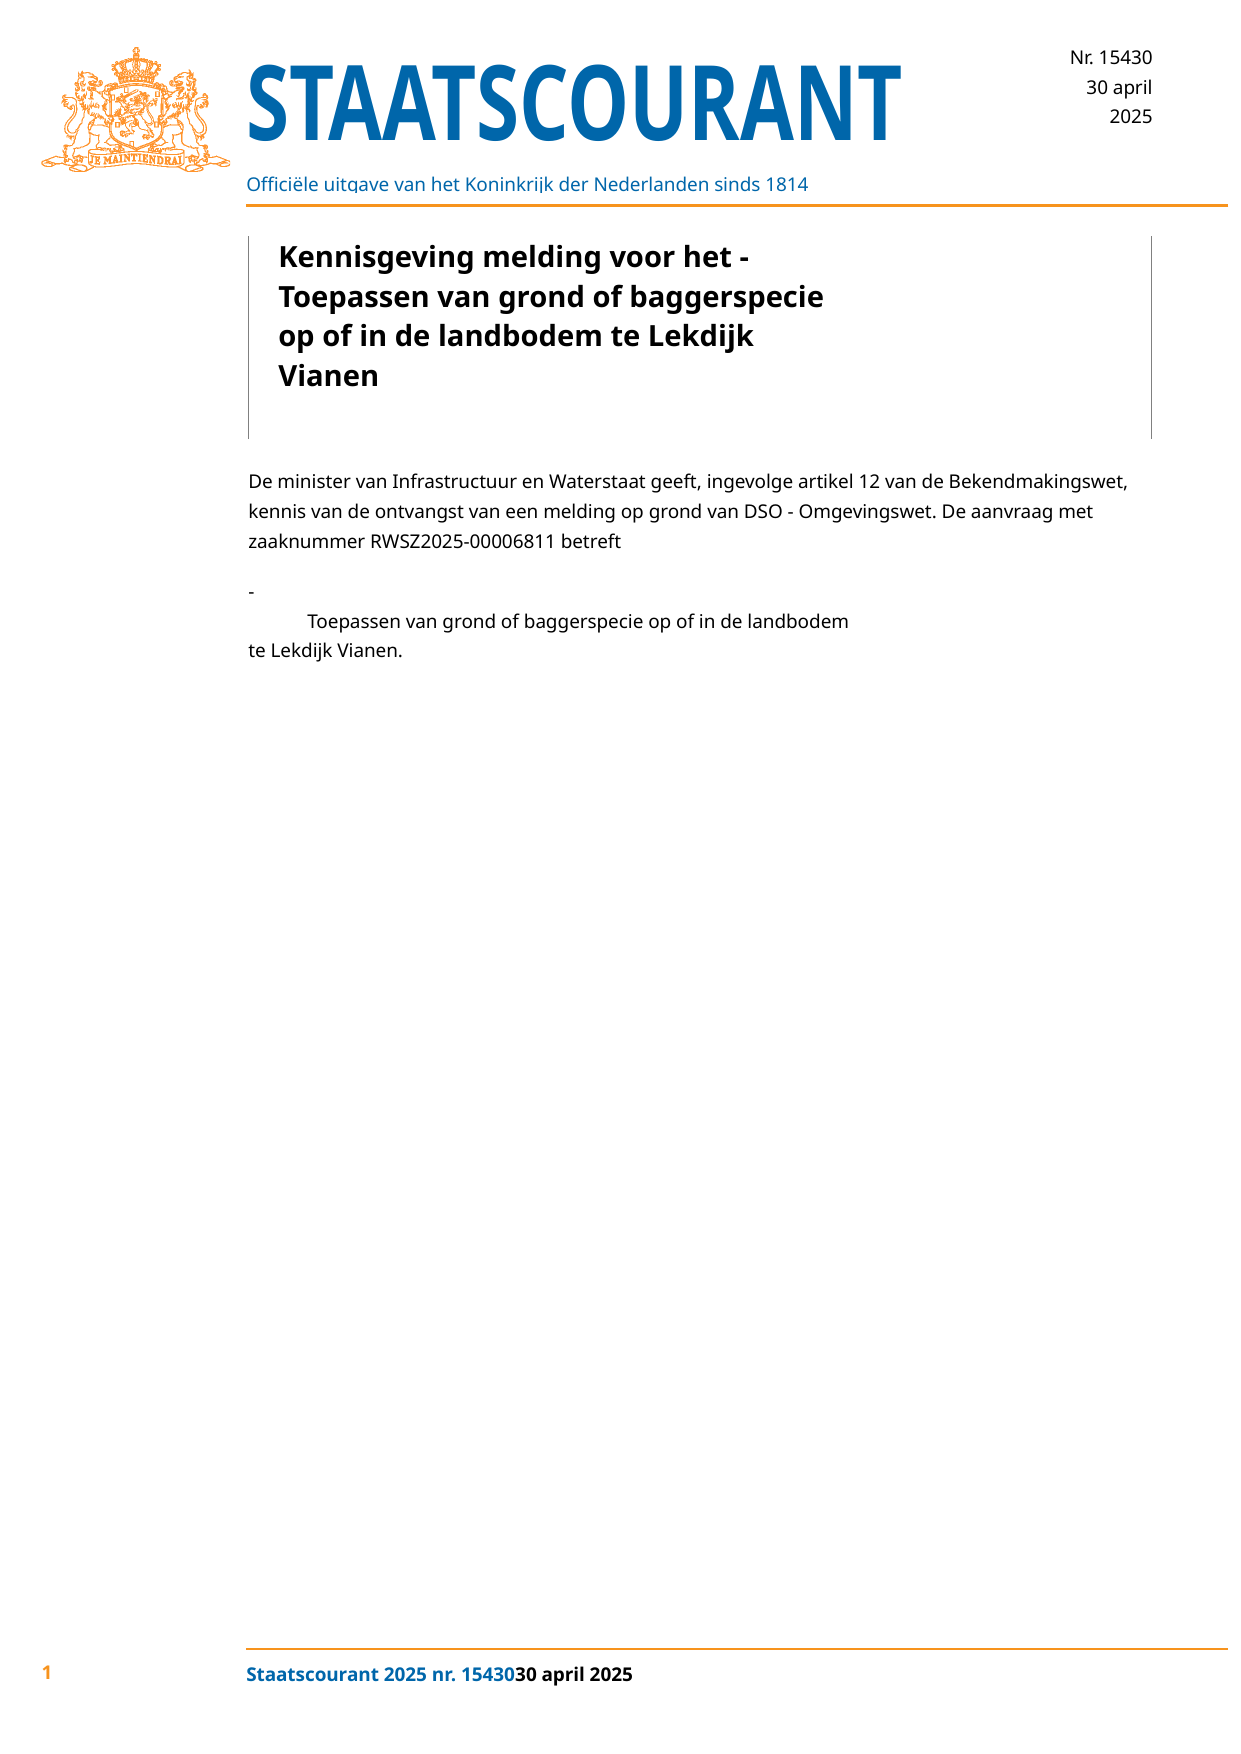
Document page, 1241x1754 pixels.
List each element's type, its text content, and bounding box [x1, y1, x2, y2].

text te Lekdijk Vianen. [248, 637, 1152, 663]
table_header [850, 236, 912, 413]
text De minister van Infrastructuur en Waterstaat geeft, ingevolge artikel 12 van de Bekendmakingswet, kennis van de ontvangst van een melding op grond van DSO - Omgevingswet. De aanvraag met zaaknummer RWSZ2025-00006811 betreft [248, 469, 1152, 553]
table_header [850, 414, 1151, 439]
table_header Kennisgeving melding voor het -Toepassen van grond of baggerspecie op of in de landbodem te Lekdijk Vianen [249, 236, 850, 439]
picture [912, 236, 1090, 414]
table_header [1090, 236, 1151, 413]
list Toepassen van grond of baggerspecie op of in de landbodem [248, 608, 1152, 633]
picture [41, 47, 231, 172]
